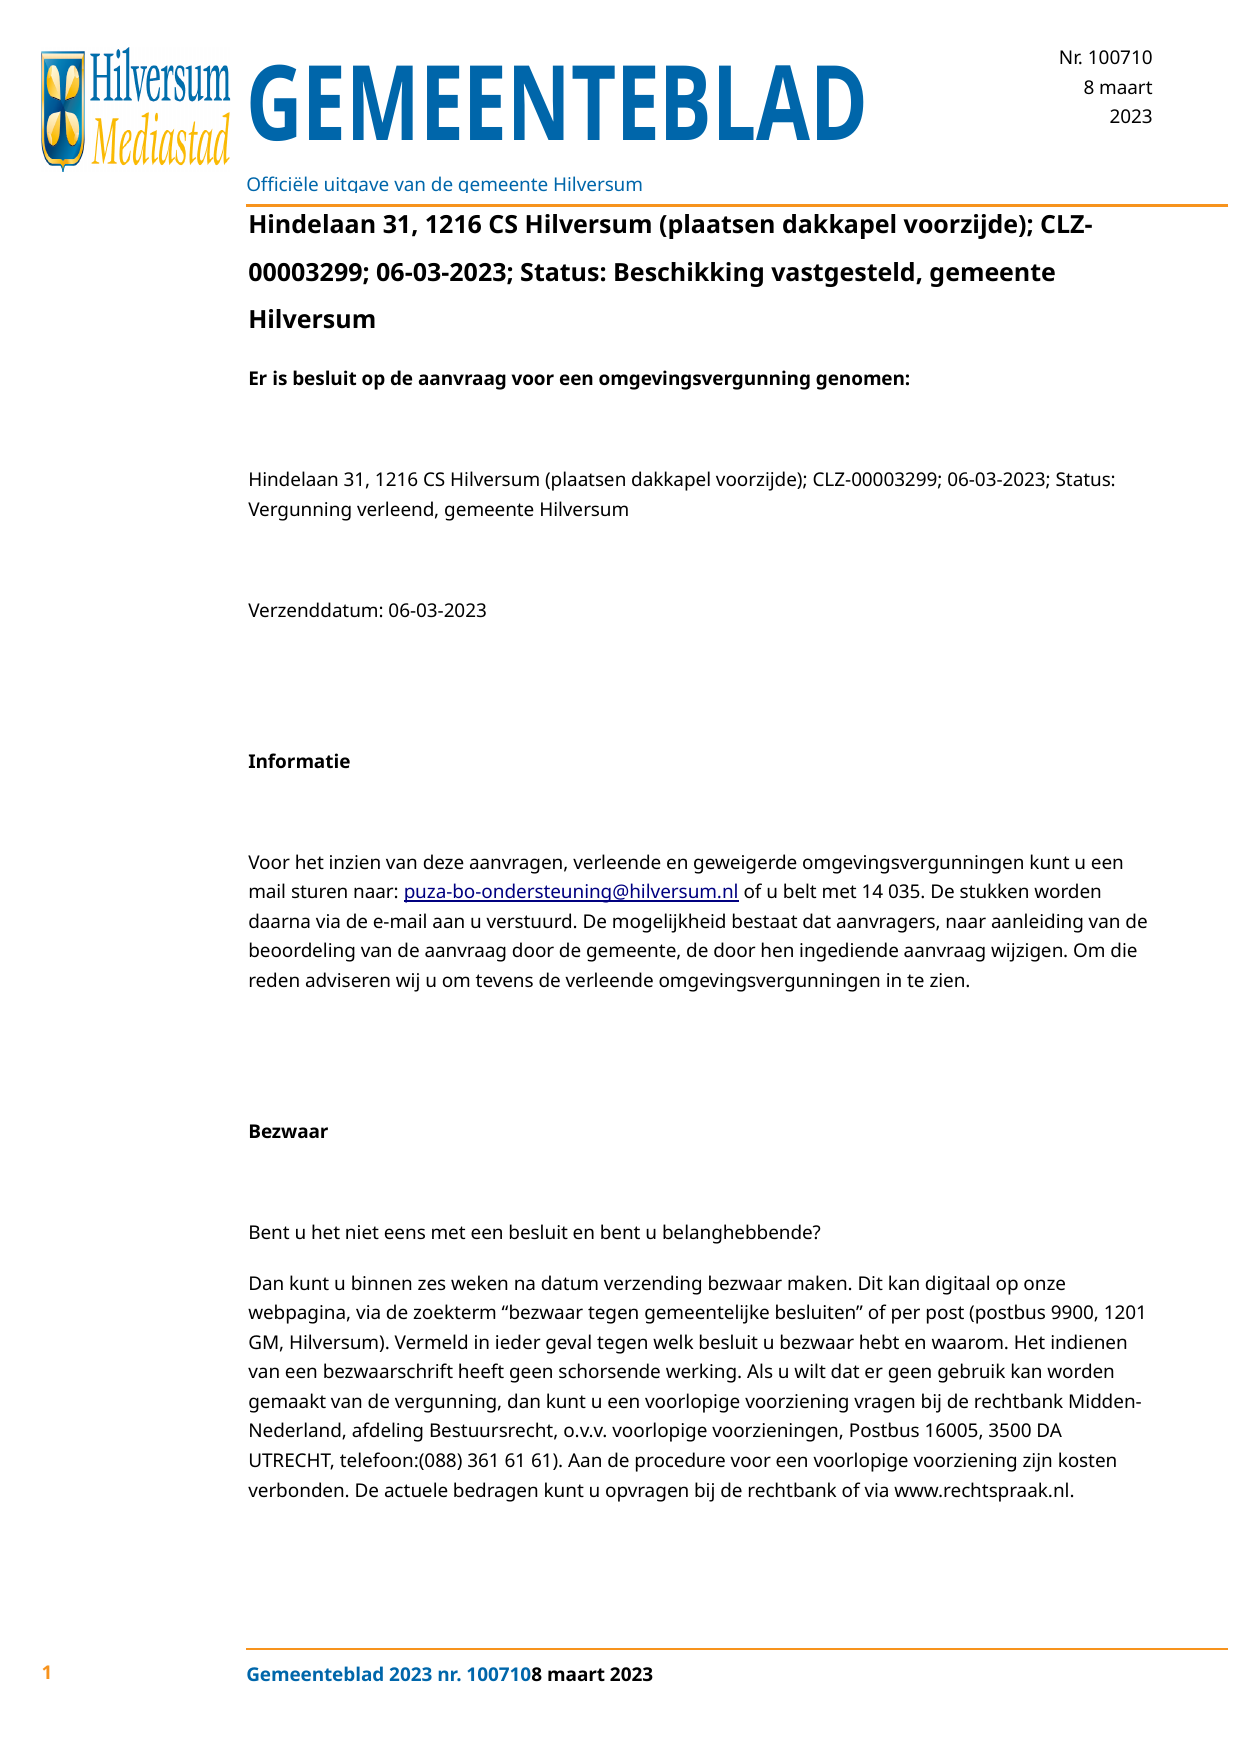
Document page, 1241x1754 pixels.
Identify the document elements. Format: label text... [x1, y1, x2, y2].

text Voor het inzien van deze aanvragen, verleende en geweigerde omgevingsvergunningen kunt u een mail sturen naar: puza-bo-ondersteuning@hilversum.nl of u belt met 14 035. De stukken worden daarna via de e-mail aan u verstuurd. De mogelijkheid bestaat dat aanvragers, naar aanleiding van de beoordeling van de aanvraag door de gemeente, de door hen ingediende aanvraag wijzigen. Om die reden adviseren wij u om tevens de verleende omgevingsvergunningen in te zien. [248, 849, 1152, 993]
text Hindelaan 31, 1216 CS Hilversum (plaatsen dakkapel voorzijde); CLZ-00003299; 06-03-2023; Status: Beschikking vastgesteld, gemeente Hilversum [248, 207, 1152, 336]
text Informatie [248, 748, 1152, 774]
text Bezwaar [248, 1118, 1152, 1144]
text Bent u het niet eens met een besluit en bent u belanghebbende? [248, 1219, 1152, 1245]
text Verzenddatum: 06-03-2023 [248, 597, 1152, 622]
text Er is besluit op de aanvraag voor een omgevingsvergunning genomen: [248, 366, 1152, 391]
picture [41, 47, 231, 172]
text Dan kunt u binnen zes weken na datum verzending bezwaar maken. Dit kan digitaal op onze webpagina, via de zoekterm “bezwaar tegen gemeentelijke besluiten” of per post (postbus 9900, 1201 GM, Hilversum). Vermeld in ieder geval tegen welk besluit u bezwaar hebt en waarom. Het indienen van een bezwaarschrift heeft geen schorsende werking. Als u wilt dat er geen gebruik kan worden gemaakt van de vergunning, dan kunt u een voorlopige voorziening vragen bij de rechtbank Midden-Nederland, afdeling Bestuursrecht, o.v.v. voorlopige voorzieningen, Postbus 16005, 3500 DA UTRECHT, telefoon:(088) 361 61 61). Aan de procedure voor een voorlopige voorziening zijn kosten verbonden. De actuele bedragen kunt u opvragen bij de rechtbank of via www.rechtspraak.nl. [248, 1270, 1152, 1502]
text Hindelaan 31, 1216 CS Hilversum (plaatsen dakkapel voorzijde); CLZ-00003299; 06-03-2023; Status: Vergunning verleend, gemeente Hilversum [248, 466, 1152, 522]
